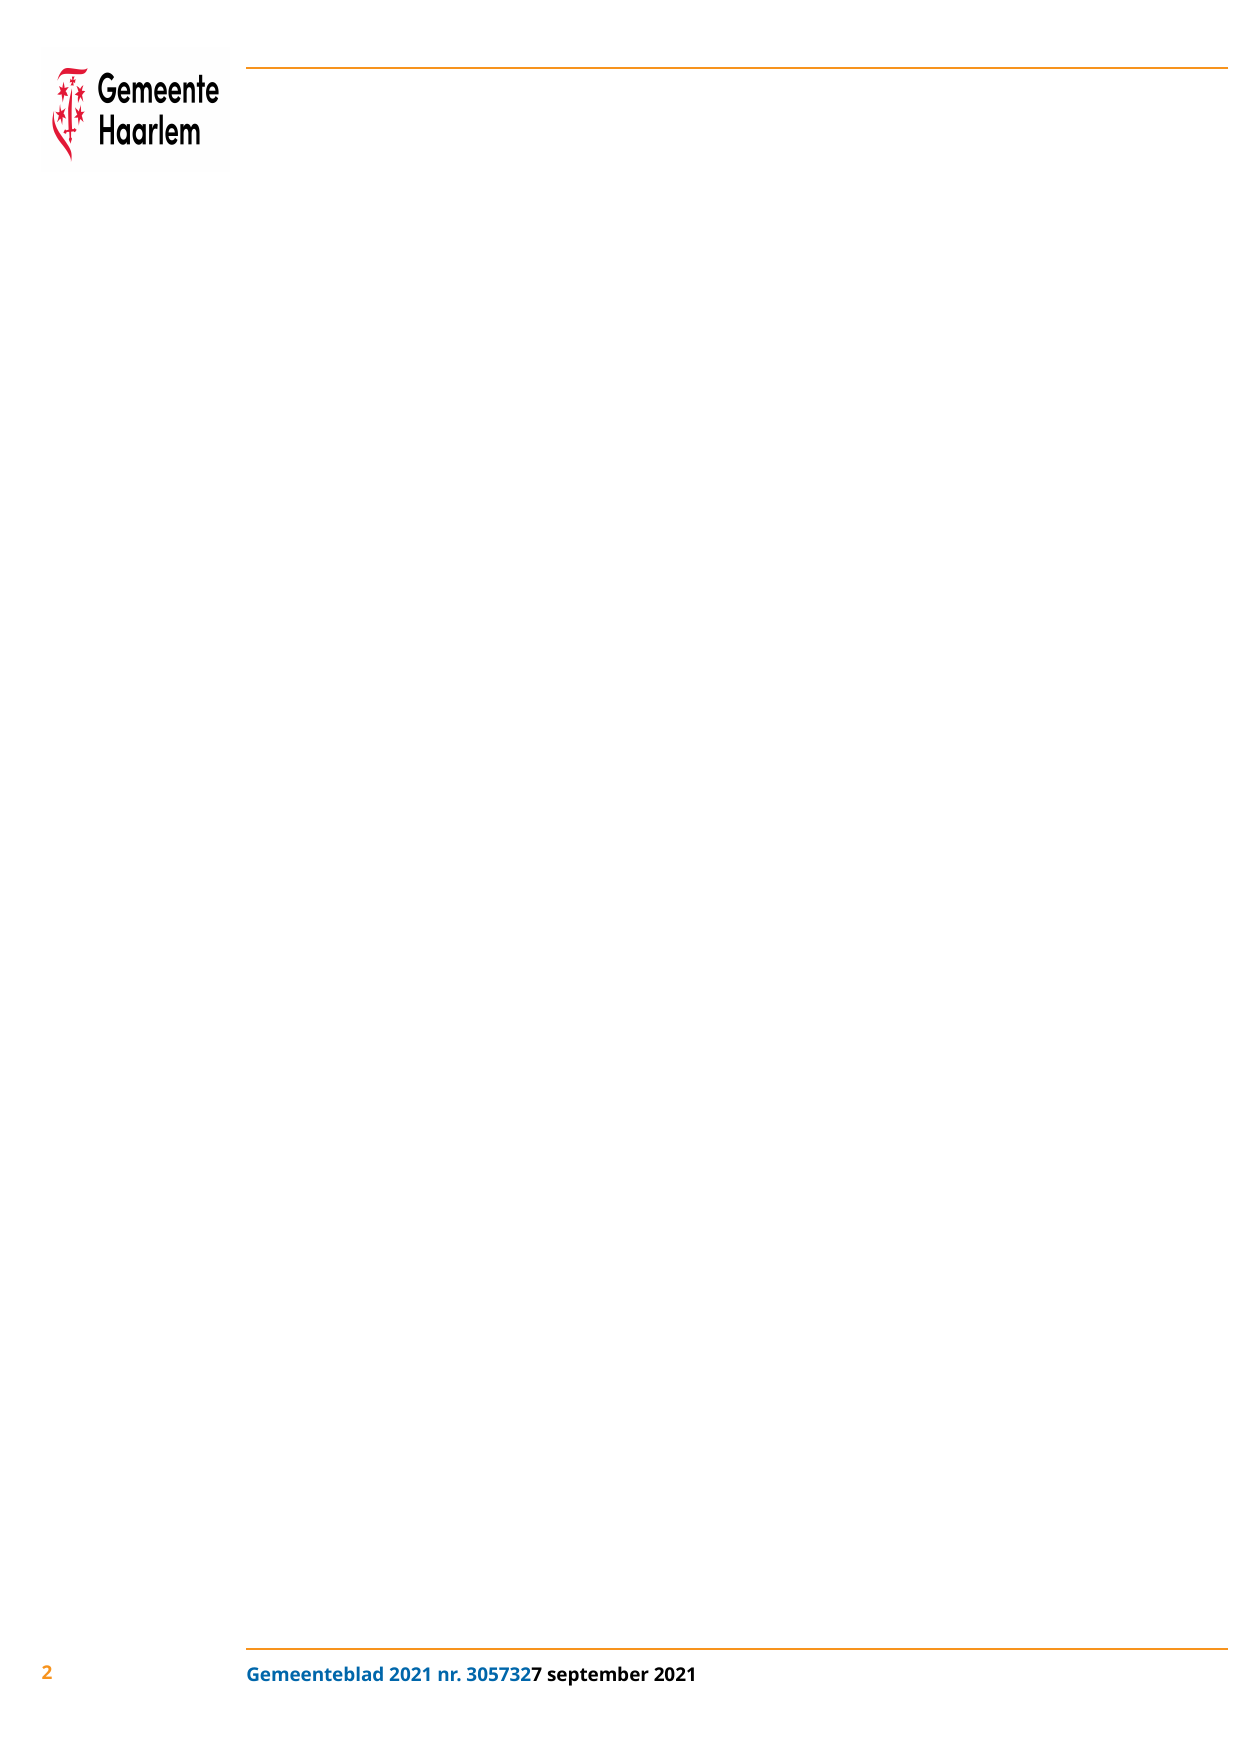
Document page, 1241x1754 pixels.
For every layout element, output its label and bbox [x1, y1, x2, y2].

picture [41, 47, 231, 172]
